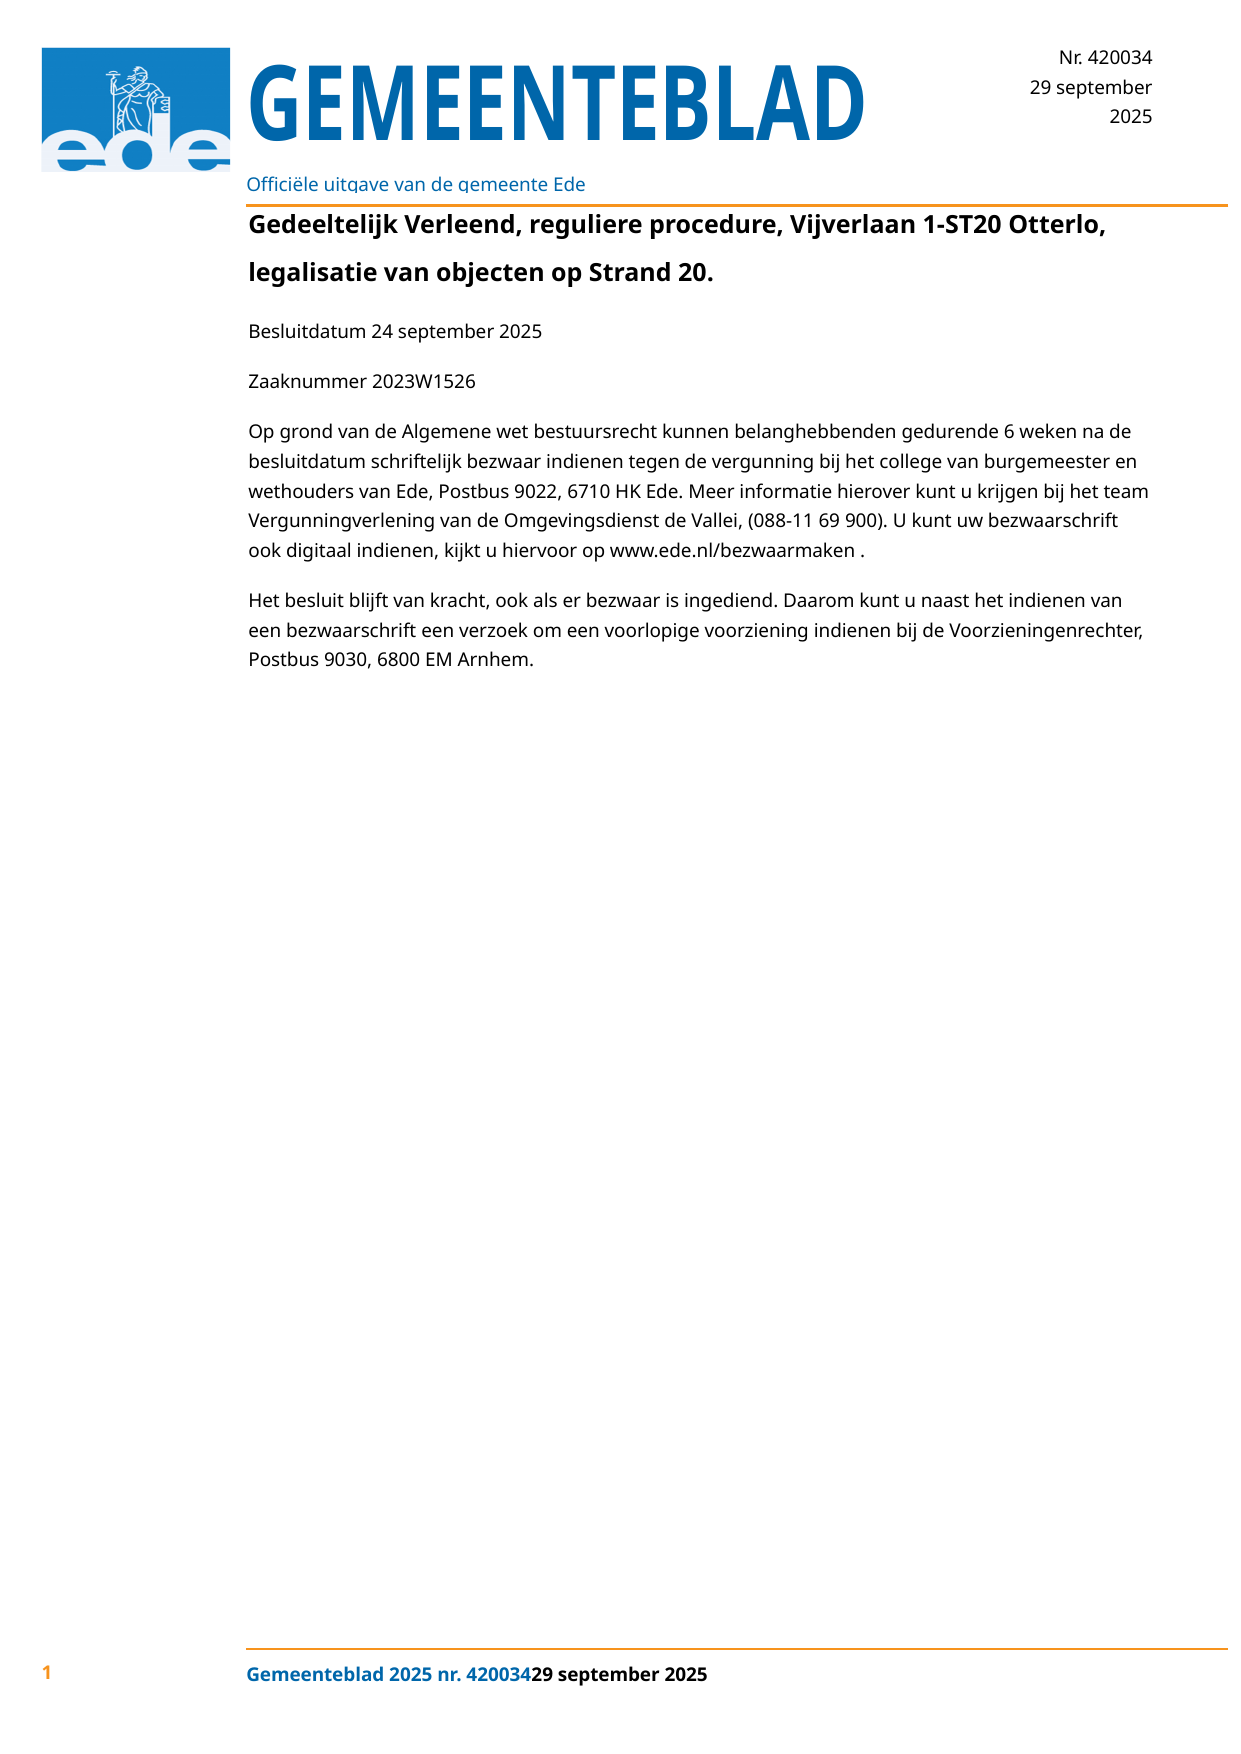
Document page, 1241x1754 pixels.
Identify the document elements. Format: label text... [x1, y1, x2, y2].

text Zaaknummer 2023W1526 [248, 368, 1152, 394]
picture [41, 47, 231, 172]
text Besluitdatum 24 september 2025 [248, 318, 1152, 344]
text Het besluit blijft van kracht, ook als er bezwaar is ingediend. Daarom kunt u naast het indienen van een bezwaarschrift een verzoek om een voorlopige voorziening indienen bij de Voorzieningenrechter, Postbus 9030, 6800 EM Arnhem. [248, 587, 1152, 672]
text Gedeeltelijk Verleend, reguliere procedure, Vijverlaan 1-ST20 Otterlo, legalisatie van objecten op Strand 20. [248, 207, 1152, 288]
text Op grond van de Algemene wet bestuursrecht kunnen belanghebbenden gedurende 6 weken na de besluitdatum schriftelijk bezwaar indienen tegen de vergunning bij het college van burgemeester en wethouders van Ede, Postbus 9022, 6710 HK Ede. Meer informatie hierover kunt u krijgen bij het team Vergunningverlening van de Omgevingsdienst de Vallei, (088-11 69 900). U kunt uw bezwaarschrift ook digitaal indienen, kijkt u hiervoor op www.ede.nl/bezwaarmaken . [248, 419, 1152, 563]
